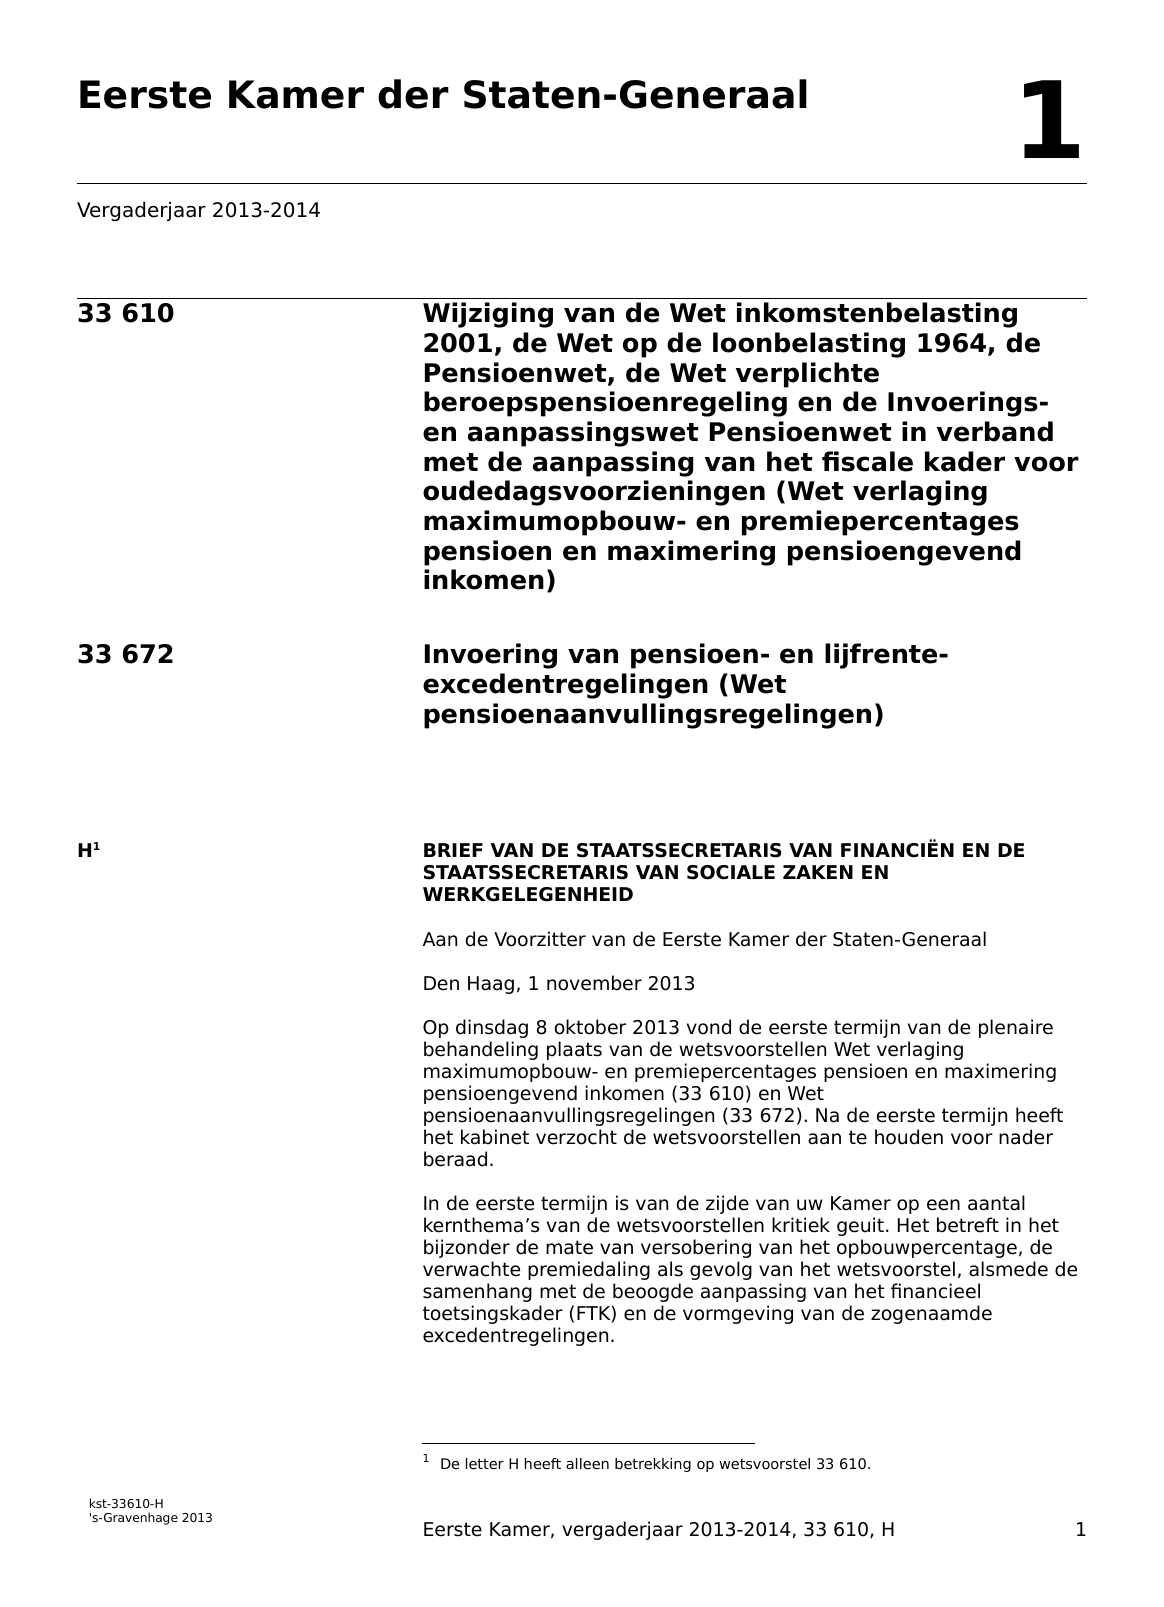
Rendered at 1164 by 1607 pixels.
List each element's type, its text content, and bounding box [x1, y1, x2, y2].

text Den Haag, 1 november 2013 [422, 973, 1087, 994]
text 's-Gravenhage 2013 [88, 1511, 323, 1525]
text kst-33610-H [88, 1497, 323, 1511]
text Aan de Voorzitter van de Eerste Kamer der Staten-Generaal [422, 928, 1087, 950]
subtitle 33 610 Wijziging van de Wet inkomstenbelasting 2001, de Wet op de loonbelasting 1964, de Pensioenwet, de Wet verplichte beroepspensioenregeling en de Invoerings- en aanpassingswet Pensioenwet in verband met de aanpassing van het fiscale kader voor oudedagsvoorzieningen (Wet verlaging maximumopbouw- en premiepercentages pensioen en maximering pensioengevend inkomen) [77, 299, 1087, 596]
subtitle 33 672 Invoering van pensioen- en lijfrente-excedentregelingen (Wet pensioenaanvullingsregelingen) [77, 640, 1087, 729]
text In de eerste termijn is van de zijde van uw Kamer op een aantal kernthema’s van de wetsvoorstellen kritiek geuit. Het betreft in het bijzonder de mate van versobering van het opbouwpercentage, de verwachte premiedaling als gevolg van het wetsvoorstel, alsmede de samenhang met de beoogde aanpassing van het financieel toetsingskader (FTK) en de vormgeving van de zogenaamde excedentregelingen. [422, 1193, 1087, 1347]
table_header 1 [886, 59, 1087, 183]
subtitle H BRIEF VAN DE STAATSSECRETARIS VAN FINANCIËN EN DE STAATSSECRETARIS VAN SOCIALE ZAKEN EN WERKGELEGENHEID [77, 840, 1087, 906]
table_header Eerste Kamer der Staten-Generaal [77, 59, 886, 183]
table_cell Vergaderjaar 2013-2014 [77, 184, 1087, 298]
text Op dinsdag 8 oktober 2013 vond de eerste termijn van de plenaire behandeling plaats van de wetsvoorstellen Wet verlaging maximumopbouw- en premiepercentages pensioen en maximering pensioengevend inkomen (33 610) en Wet pensioenaanvullingsregelingen (33 672). Na de eerste termijn heeft het kabinet verzocht de wetsvoorstellen aan te houden voor nader beraad. [422, 1017, 1087, 1171]
text De letter H heeft alleen betrekking op wetsvoorstel 33 610. [422, 1452, 1087, 1474]
